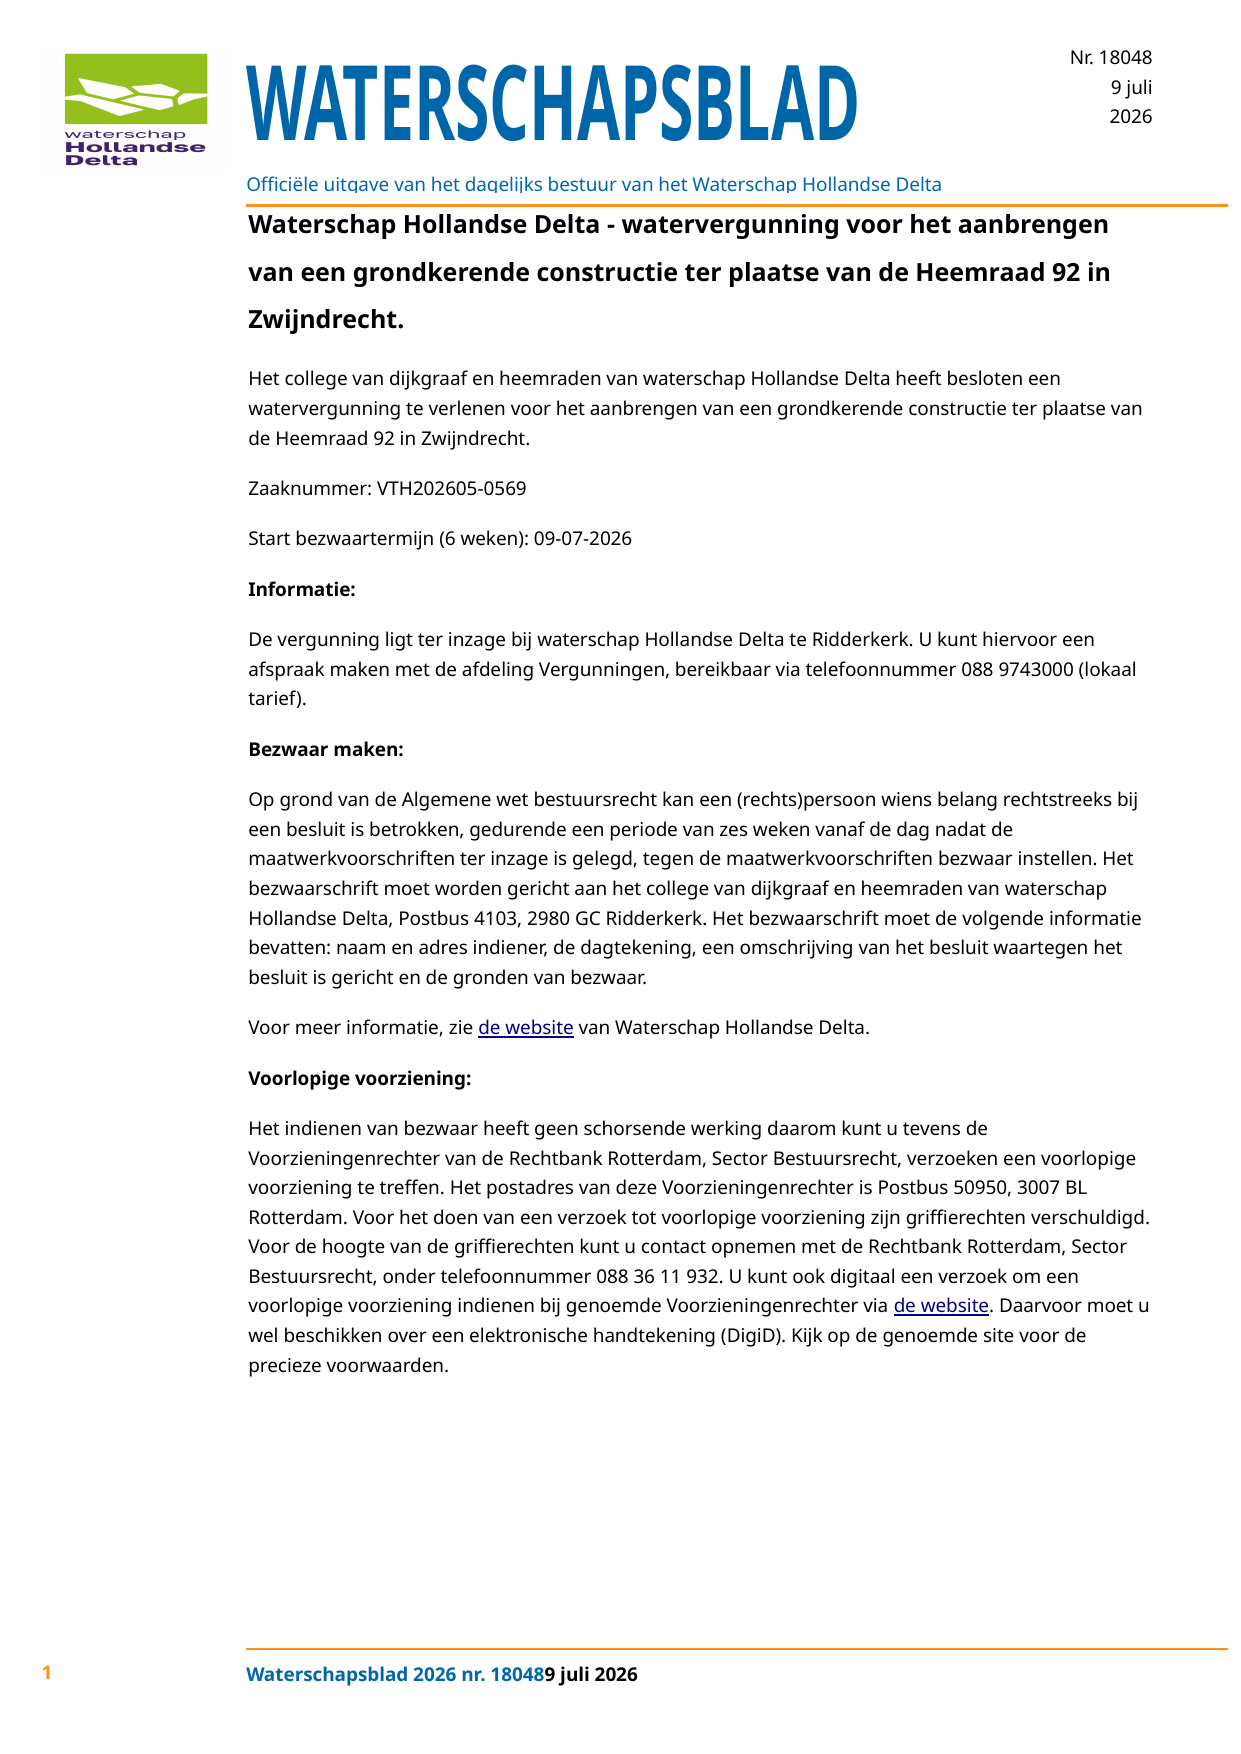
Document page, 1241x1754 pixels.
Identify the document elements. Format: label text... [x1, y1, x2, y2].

text Het college van dijkgraaf en heemraden van waterschap Hollandse Delta heeft besloten een watervergunning te verlenen voor het aanbrengen van een grondkerende constructie ter plaatse van de Heemraad 92 in Zwijndrecht. [248, 366, 1152, 450]
text Bezwaar maken: [248, 736, 1152, 762]
text De vergunning ligt ter inzage bij waterschap Hollandse Delta te Ridderkerk. U kunt hiervoor een afspraak maken met de afdeling Vergunningen, bereikbaar via telefoonnummer 088 9743000 (lokaal tarief). [248, 626, 1152, 711]
text Informatie: [248, 576, 1152, 602]
picture [41, 47, 231, 172]
text Waterschap Hollandse Delta - watervergunning voor het aanbrengen van een grondkerende constructie ter plaatse van de Heemraad 92 in Zwijndrecht. [248, 207, 1152, 336]
text Zaaknummer: VTH202605-0569 [248, 475, 1152, 501]
text Het indienen van bezwaar heeft geen schorsende werking daarom kunt u tevens de Voorzieningenrechter van de Rechtbank Rotterdam, Sector Bestuursrecht, verzoeken een voorlopige voorziening te treffen. Het postadres van deze Voorzieningenrechter is Postbus 50950, 3007 BL Rotterdam. Voor het doen van een verzoek tot voorlopige voorziening zijn griffierechten verschuldigd. Voor de hoogte van de griffierechten kunt u contact opnemen met de Rechtbank Rotterdam, Sector Bestuursrecht, onder telefoonnummer 088 36 11 932. U kunt ook digitaal een verzoek om een voorlopige voorziening indienen bij genoemde Voorzieningenrechter via de website. Daarvoor moet u wel beschikken over een elektronische handtekening (DigiD). Kijk op de genoemde site voor de precieze voorwaarden. [248, 1115, 1152, 1377]
text Voorlopige voorziening: [248, 1065, 1152, 1090]
text Op grond van de Algemene wet bestuursrecht kan een (rechts)persoon wiens belang rechtstreeks bij een besluit is betrokken, gedurende een periode van zes weken vanaf de dag nadat de maatwerkvoorschriften ter inzage is gelegd, tegen de maatwerkvoorschriften bezwaar instellen. Het bezwaarschrift moet worden gericht aan het college van dijkgraaf en heemraden van waterschap Hollandse Delta, Postbus 4103, 2980 GC Ridderkerk. Het bezwaarschrift moet de volgende informatie bevatten: naam en adres indiener, de dagtekening, een omschrijving van het besluit waartegen het besluit is gericht en de gronden van bezwaar. [248, 786, 1152, 989]
text Voor meer informatie, zie de website van Waterschap Hollandse Delta. [248, 1014, 1152, 1040]
text Start bezwaartermijn (6 weken): 09-07-2026 [248, 526, 1152, 551]
